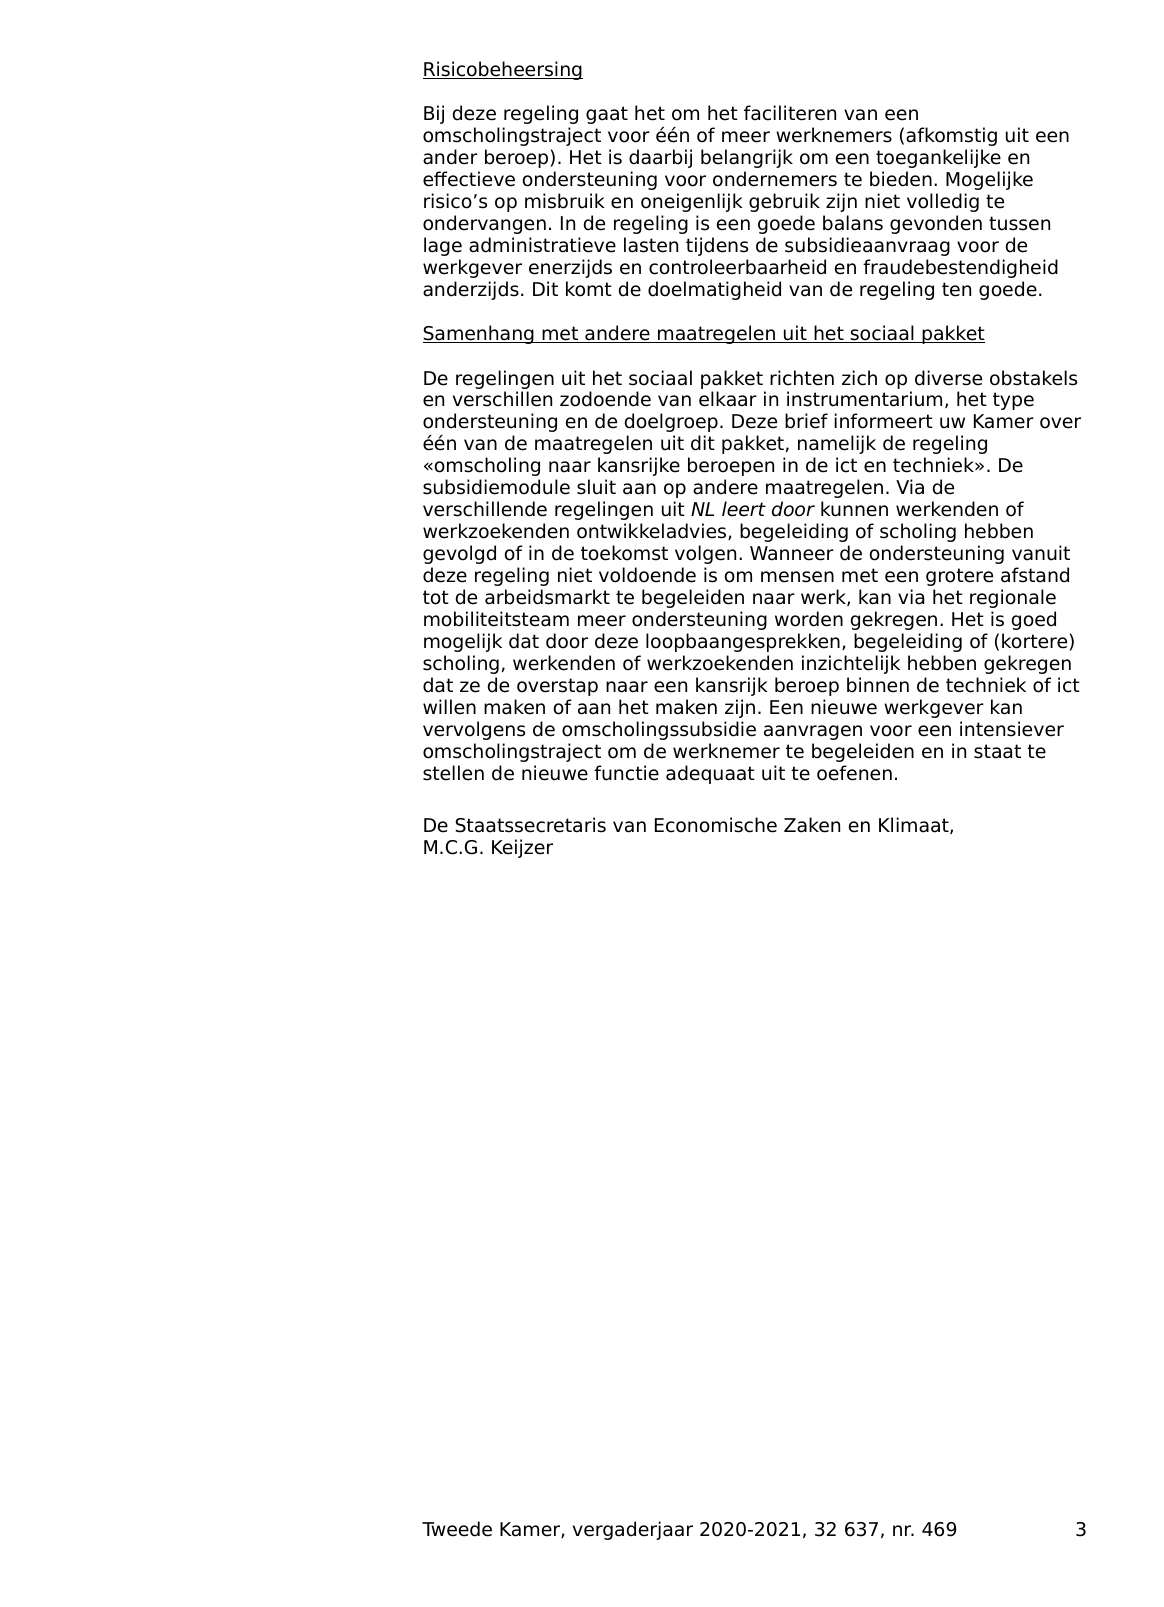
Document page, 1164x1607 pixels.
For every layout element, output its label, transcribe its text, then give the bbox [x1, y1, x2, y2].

subtitle Samenhang met andere maatregelen uit het sociaal pakket [422, 323, 1087, 345]
text Bij deze regeling gaat het om het faciliteren van een omscholingstraject voor één of meer werknemers (afkomstig uit een ander beroep). Het is daarbij belangrijk om een toegankelijke en effectieve ondersteuning voor ondernemers te bieden. Mogelijke risico’s op misbruik en oneigenlijk gebruik zijn niet volledig te ondervangen. In de regeling is een goede balans gevonden tussen lage administratieve lasten tijdens de subsidieaanvraag voor de werkgever enerzijds en controleerbaarheid en fraudebestendigheid anderzijds. Dit komt de doelmatigheid van de regeling ten goede. [422, 103, 1087, 301]
text De Staatssecretaris van Economische Zaken en Klimaat, M.C.G. Keijzer [422, 815, 1087, 859]
subtitle Risicobeheersing [422, 59, 1087, 81]
text De regelingen uit het sociaal pakket richten zich op diverse obstakels en verschillen zodoende van elkaar in instrumentarium, het type ondersteuning en de doelgroep. Deze brief informeert uw Kamer over één van de maatregelen uit dit pakket, namelijk de regeling «omscholing naar kansrijke beroepen in de ict en techniek». De subsidiemodule sluit aan op andere maatregelen. Via de verschillende regelingen uit NL leert door kunnen werkenden of werkzoekenden ontwikkeladvies, begeleiding of scholing hebben gevolgd of in de toekomst volgen. Wanneer de ondersteuning vanuit deze regeling niet voldoende is om mensen met een grotere afstand tot de arbeidsmarkt te begeleiden naar werk, kan via het regionale mobiliteitsteam meer ondersteuning worden gekregen. Het is goed mogelijk dat door deze loopbaangesprekken, begeleiding of (kortere) scholing, werkenden of werkzoekenden inzichtelijk hebben gekregen dat ze de overstap naar een kansrijk beroep binnen de techniek of ict willen maken of aan het maken zijn. Een nieuwe werkgever kan vervolgens de omscholingssubsidie aanvragen voor een intensiever omscholingstraject om de werknemer te begeleiden en in staat te stellen de nieuwe functie adequaat uit te oefenen. [422, 367, 1087, 785]
